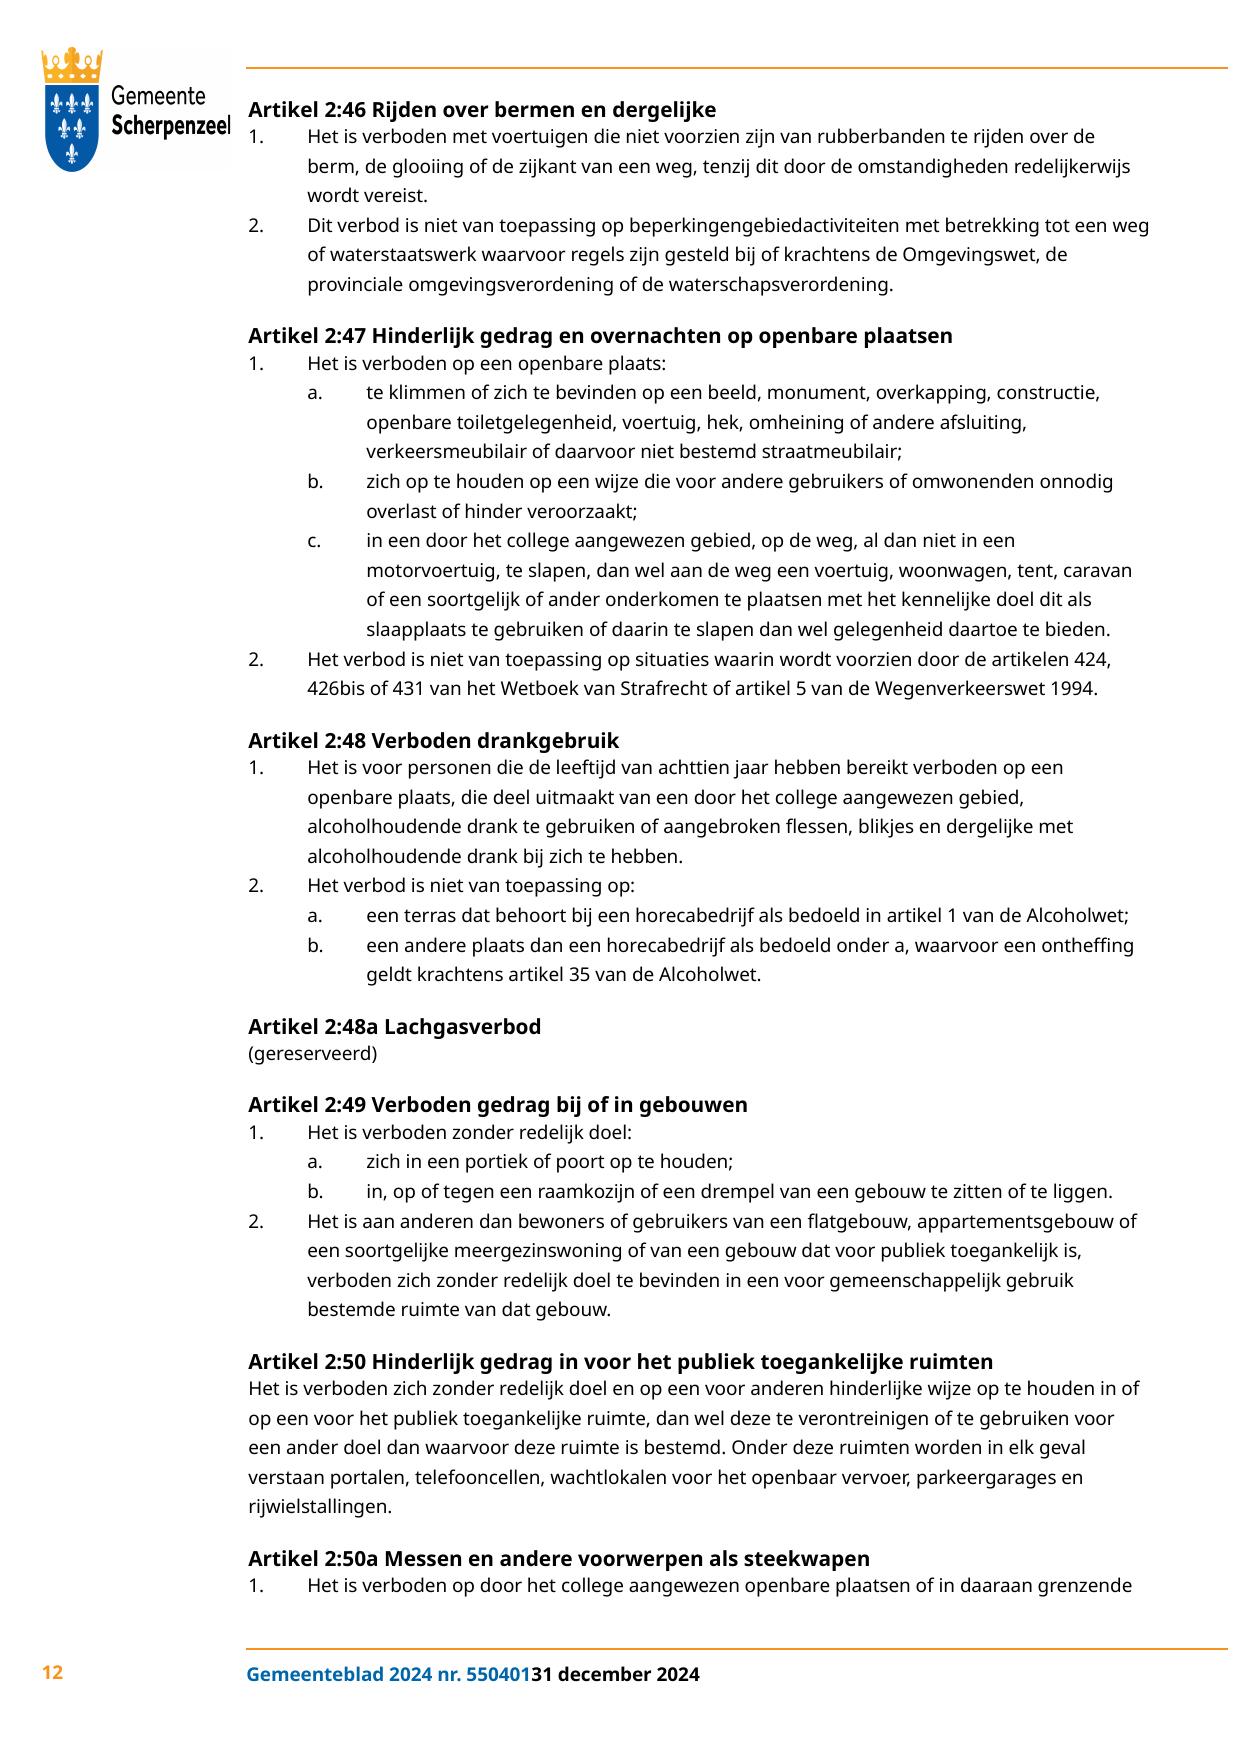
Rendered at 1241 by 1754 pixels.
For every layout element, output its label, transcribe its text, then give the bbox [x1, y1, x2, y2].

list Het is verboden op een openbare plaats: [248, 350, 1152, 376]
list Het is verboden zonder redelijk doel: [248, 1119, 1152, 1145]
list Het is verboden op door het college aangewezen openbare plaatsen of in daaraan grenzende [248, 1573, 1152, 1598]
list zich in een portiek of poort op te houden; [307, 1149, 1152, 1174]
list in een door het college aangewezen gebied, op de weg, al dan niet in een motorvoertuig, te slapen, dan wel aan de weg een voertuig, woonwagen, tent, caravan of een soortgelijk of ander onderkomen te plaatsen met het kennelijke doel dit als slaapplaats te gebruiken of daarin te slapen dan wel gelegenheid daartoe te bieden. [307, 527, 1152, 642]
list Dit verbod is niet van toepassing op beperkingengebiedactiviteiten met betrekking tot een weg of waterstaatswerk waarvoor regels zijn gesteld bij of krachtens de Omgevingswet, de provinciale omgevingsverordening of de waterschapsverordening. [248, 212, 1152, 297]
text (gereserveerd) [248, 1040, 1152, 1066]
text Artikel 2:49 Verboden gedrag bij of in gebouwen [248, 1091, 1152, 1119]
list zich op te houden op een wijze die voor andere gebruikers of omwonenden onnodig overlast of hinder veroorzaakt; [307, 468, 1152, 524]
text Het is verboden zich zonder redelijk doel en op een voor anderen hinderlijke wijze op te houden in of op een voor het publiek toegankelijke ruimte, dan wel deze te verontreinigen of te gebruiken voor een ander doel dan waarvoor deze ruimte is bestemd. Onder deze ruimten worden in elk geval verstaan portalen, telefooncellen, wachtlokalen voor het openbaar vervoer, parkeergarages en rijwielstallingen. [248, 1375, 1152, 1519]
text Artikel 2:50a Messen en andere voorwerpen als steekwapen [248, 1544, 1152, 1573]
list Het verbod is niet van toepassing op situaties waarin wordt voorzien door de artikelen 424, 426bis of 431 van het Wetboek van Strafrecht of artikel 5 van de Wegenverkeerswet 1994. [248, 646, 1152, 701]
list in, op of tegen een raamkozijn of een drempel van een gebouw te zitten of te liggen. [307, 1178, 1152, 1204]
text Artikel 2:48a Lachgasverbod [248, 1012, 1152, 1040]
list Het is verboden met voertuigen die niet voorzien zijn van rubberbanden te rijden over de berm, de glooiing of de zijkant van een weg, tenzij dit door de omstandigheden redelijkerwijs wordt vereist. [248, 123, 1152, 208]
text Artikel 2:48 Verboden drankgebruik [248, 726, 1152, 754]
list Het is aan anderen dan bewoners of gebruikers van een flatgebouw, appartementsgebouw of een soortgelijke meergezinswoning of van een gebouw dat voor publiek toegankelijk is, verboden zich zonder redelijk doel te bevinden in een voor gemeenschappelijk gebruik bestemde ruimte van dat gebouw. [248, 1208, 1152, 1322]
list Het is voor personen die de leeftijd van achttien jaar hebben bereikt verboden op een openbare plaats, die deel uitmaakt van een door het college aangewezen gebied, alcoholhoudende drank te gebruiken of aangebroken flessen, blikjes en dergelijke met alcoholhoudende drank bij zich te hebben. [248, 754, 1152, 869]
text Artikel 2:50 Hinderlijk gedrag in voor het publiek toegankelijke ruimten [248, 1347, 1152, 1375]
text Artikel 2:47 Hinderlijk gedrag en overnachten op openbare plaatsen [248, 322, 1152, 350]
list een terras dat behoort bij een horecabedrijf als bedoeld in artikel 1 van de Alcoholwet; [307, 902, 1152, 928]
picture [41, 47, 231, 172]
list Het verbod is niet van toepassing op: [248, 873, 1152, 898]
list te klimmen of zich te bevinden op een beeld, monument, overkapping, constructie, openbare toiletgelegenheid, voertuig, hek, omheining of andere afsluiting, verkeersmeubilair of daarvoor niet bestemd straatmeubilair; [307, 379, 1152, 464]
list een andere plaats dan een horecabedrijf als bedoeld onder a, waarvoor een ontheffing geldt krachtens artikel 35 van de Alcoholwet. [307, 932, 1152, 987]
text Artikel 2:46 Rijden over bermen en dergelijke [248, 95, 1152, 123]
